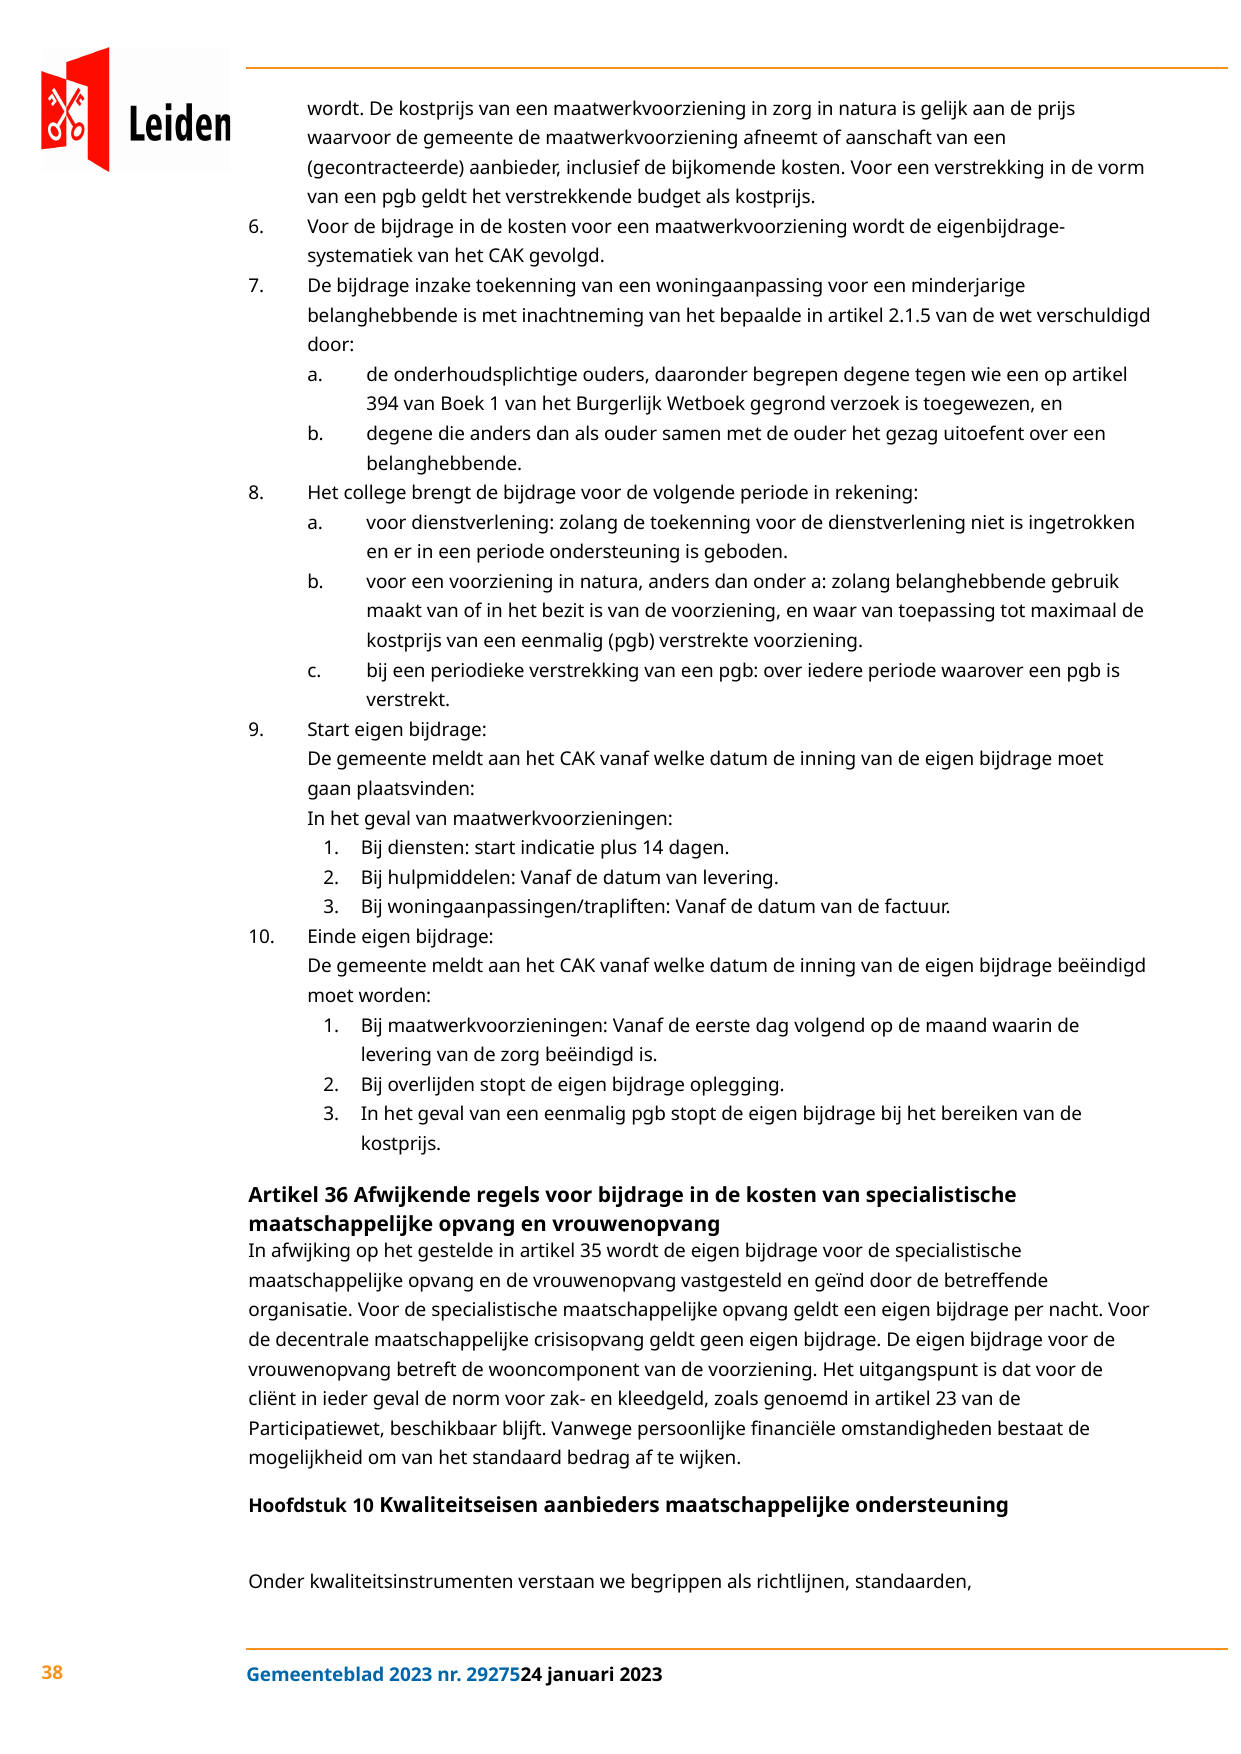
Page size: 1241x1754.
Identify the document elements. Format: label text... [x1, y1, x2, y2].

list degene die anders dan als ouder samen met de ouder het gezag uitoefent over een belanghebbende. [307, 420, 1152, 476]
list Bij woningaanpassingen/trapliften: Vanaf de datum van de factuur. [323, 893, 1152, 919]
list voor een voorziening in natura, anders dan onder a: zolang belanghebbende gebruik maakt van of in het bezit is van de voorziening, en waar van toepassing tot maximaal de kostprijs van een eenmalig (pgb) verstrekte voorziening. [307, 568, 1152, 653]
list In het geval van maatwerkvoorzieningen: [248, 805, 1152, 831]
list Voor de bijdrage in de kosten voor een maatwerkvoorziening wordt de eigenbijdrage-systematiek van het CAK gevolgd. [248, 213, 1152, 268]
list de onderhoudsplichtige ouders, daaronder begrepen degene tegen wie een op artikel 394 van Boek 1 van het Burgerlijk Wetboek gegrond verzoek is toegewezen, en [307, 361, 1152, 416]
list Start eigen bijdrage: [248, 716, 1152, 742]
picture [41, 47, 231, 172]
text Artikel 36 Afwijkende regels voor bijdrage in de kosten van specialistische maatschappelijke opvang en vrouwenopvang [248, 1181, 1152, 1237]
list Bij hulpmiddelen: Vanaf de datum van levering. [323, 864, 1152, 890]
list De bijdrage inzake toekenning van een woningaanpassing voor een minderjarige belanghebbende is met inachtneming van het bepaalde in artikel 2.1.5 van de wet verschuldigd door: [248, 272, 1152, 357]
list wordt. De kostprijs van een maatwerkvoorziening in zorg in natura is gelijk aan de prijs waarvoor de gemeente de maatwerkvoorziening afneemt of aanschaft van een (gecontracteerde) aanbieder, inclusief de bijkomende kosten. Voor een verstrekking in de vorm van een pgb geldt het verstrekkende budget als kostprijs. [248, 95, 1152, 209]
list voor dienstverlening: zolang de toekenning voor de dienstverlening niet is ingetrokken en er in een periode ondersteuning is geboden. [307, 509, 1152, 564]
list Bij diensten: start indicatie plus 14 dagen. [323, 834, 1152, 860]
list De gemeente meldt aan het CAK vanaf welke datum de inning van de eigen bijdrage moet gaan plaatsvinden: [248, 746, 1152, 801]
list Bij maatwerkvoorzieningen: Vanaf de eerste dag volgend op de maand waarin de levering van de zorg beëindigd is. [323, 1012, 1152, 1067]
list De gemeente meldt aan het CAK vanaf welke datum de inning van de eigen bijdrage beëindigd moet worden: [248, 953, 1152, 1008]
list Bij overlijden stopt de eigen bijdrage oplegging. [323, 1071, 1152, 1097]
text Hoofdstuk 10 Kwaliteitseisen aanbieders maatschappelijke ondersteuning [248, 1490, 1152, 1519]
list In het geval van een eenmalig pgb stopt de eigen bijdrage bij het bereiken van de kostprijs. [323, 1101, 1152, 1156]
list Einde eigen bijdrage: [248, 923, 1152, 949]
list bij een periodieke verstrekking van een pgb: over iedere periode waarover een pgb is verstrekt. [307, 657, 1152, 712]
text In afwijking op het gestelde in artikel 35 wordt de eigen bijdrage voor de specialistische maatschappelijke opvang en de vrouwenopvang vastgesteld en geïnd door de betreffende organisatie. Voor de specialistische maatschappelijke opvang geldt een eigen bijdrage per nacht. Voor de decentrale maatschappelijke crisisopvang geldt geen eigen bijdrage. De eigen bijdrage voor de vrouwenopvang betreft de wooncomponent van de voorziening. Het uitgangspunt is dat voor de cliënt in ieder geval de norm voor zak- en kleedgeld, zoals genoemd in artikel 23 van de Participatiewet, beschikbaar blijft. Vanwege persoonlijke financiële omstandigheden bestaat de mogelijkheid om van het standaard bedrag af te wijken. [248, 1237, 1152, 1470]
text Onder kwaliteitsinstrumenten verstaan we begrippen als richtlijnen, standaarden, [248, 1568, 1152, 1594]
list Het college brengt de bijdrage voor de volgende periode in rekening: [248, 479, 1152, 505]
